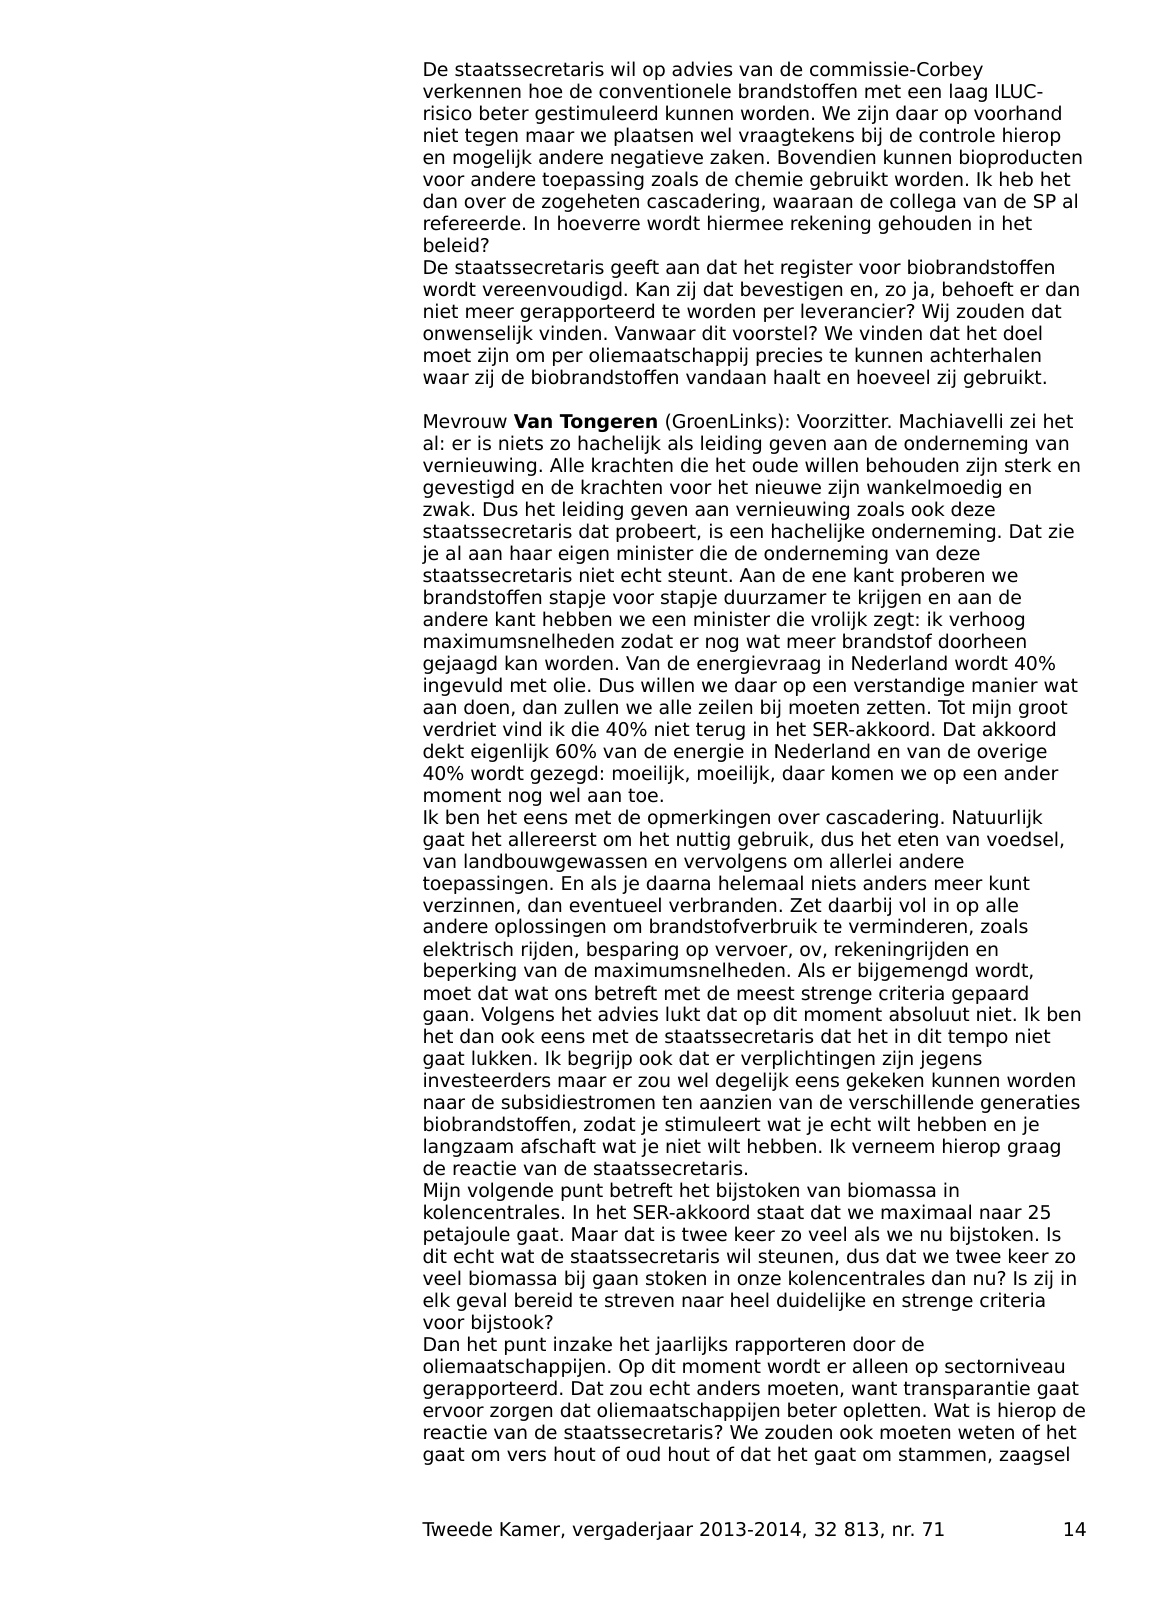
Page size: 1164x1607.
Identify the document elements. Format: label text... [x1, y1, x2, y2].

text De staatssecretaris wil op advies van de commissie-Corbey verkennen hoe de conventionele brandstoffen met een laag ILUC-risico beter gestimuleerd kunnen worden. We zijn daar op voorhand niet tegen maar we plaatsen wel vraagtekens bij de controle hierop en mogelijk andere negatieve zaken. Bovendien kunnen bioproducten voor andere toepassing zoals de chemie gebruikt worden. Ik heb het dan over de zogeheten cascadering, waaraan de collega van de SP al refereerde. In hoeverre wordt hiermee rekening gehouden in het beleid? [422, 59, 1087, 257]
text Mijn volgende punt betreft het bijstoken van biomassa in kolencentrales. In het SER-akkoord staat dat we maximaal naar 25 petajoule gaat. Maar dat is twee keer zo veel als we nu bijstoken. Is dit echt wat de staatssecretaris wil steunen, dus dat we twee keer zo veel biomassa bij gaan stoken in onze kolencentrales dan nu? Is zij in elk geval bereid te streven naar heel duidelijke en strenge criteria voor bijstook? [422, 1180, 1087, 1334]
text Ik ben het eens met de opmerkingen over cascadering. Natuurlijk gaat het allereerst om het nuttig gebruik, dus het eten van voedsel, van landbouwgewassen en vervolgens om allerlei andere toepassingen. En als je daarna helemaal niets anders meer kunt verzinnen, dan eventueel verbranden. Zet daarbij vol in op alle andere oplossingen om brandstofverbruik te verminderen, zoals elektrisch rijden, besparing op vervoer, ov, rekeningrijden en beperking van de maximumsnelheden. Als er bijgemengd wordt, moet dat wat ons betreft met de meest strenge criteria gepaard gaan. Volgens het advies lukt dat op dit moment absoluut niet. Ik ben het dan ook eens met de staatssecretaris dat het in dit tempo niet gaat lukken. Ik begrijp ook dat er verplichtingen zijn jegens investeerders maar er zou wel degelijk eens gekeken kunnen worden naar de subsidiestromen ten aanzien van de verschillende generaties biobrandstoffen, zodat je stimuleert wat je echt wilt hebben en je langzaam afschaft wat je niet wilt hebben. Ik verneem hierop graag de reactie van de staatssecretaris. [422, 807, 1087, 1180]
text Mevrouw Van Tongeren (GroenLinks): Voorzitter. Machiavelli zei het al: er is niets zo hachelijk als leiding geven aan de onderneming van vernieuwing. Alle krachten die het oude willen behouden zijn sterk en gevestigd en de krachten voor het nieuwe zijn wankelmoedig en zwak. Dus het leiding geven aan vernieuwing zoals ook deze staatssecretaris dat probeert, is een hachelijke onderneming. Dat zie je al aan haar eigen minister die de onderneming van deze staatssecretaris niet echt steunt. Aan de ene kant proberen we brandstoffen stapje voor stapje duurzamer te krijgen en aan de andere kant hebben we een minister die vrolijk zegt: ik verhoog maximumsnelheden zodat er nog wat meer brandstof doorheen gejaagd kan worden. Van de energievraag in Nederland wordt 40% ingevuld met olie. Dus willen we daar op een verstandige manier wat aan doen, dan zullen we alle zeilen bij moeten zetten. Tot mijn groot verdriet vind ik die 40% niet terug in het SER-akkoord. Dat akkoord dekt eigenlijk 60% van de energie in Nederland en van de overige 40% wordt gezegd: moeilijk, moeilijk, daar komen we op een ander moment nog wel aan toe. [422, 411, 1087, 807]
text Dan het punt inzake het jaarlijks rapporteren door de oliemaatschappijen. Op dit moment wordt er alleen op sectorniveau gerapporteerd. Dat zou echt anders moeten, want transparantie gaat ervoor zorgen dat oliemaatschappijen beter opletten. Wat is hierop de reactie van de staatssecretaris? We zouden ook moeten weten of het gaat om vers hout of oud hout of dat het gaat om stammen, zaagsel [422, 1334, 1087, 1466]
text De staatssecretaris geeft aan dat het register voor biobrandstoffen wordt vereenvoudigd. Kan zij dat bevestigen en, zo ja, behoeft er dan niet meer gerapporteerd te worden per leverancier? Wij zouden dat onwenselijk vinden. Vanwaar dit voorstel? We vinden dat het doel moet zijn om per oliemaatschappij precies te kunnen achterhalen waar zij de biobrandstoffen vandaan haalt en hoeveel zij gebruikt. [422, 257, 1087, 389]
